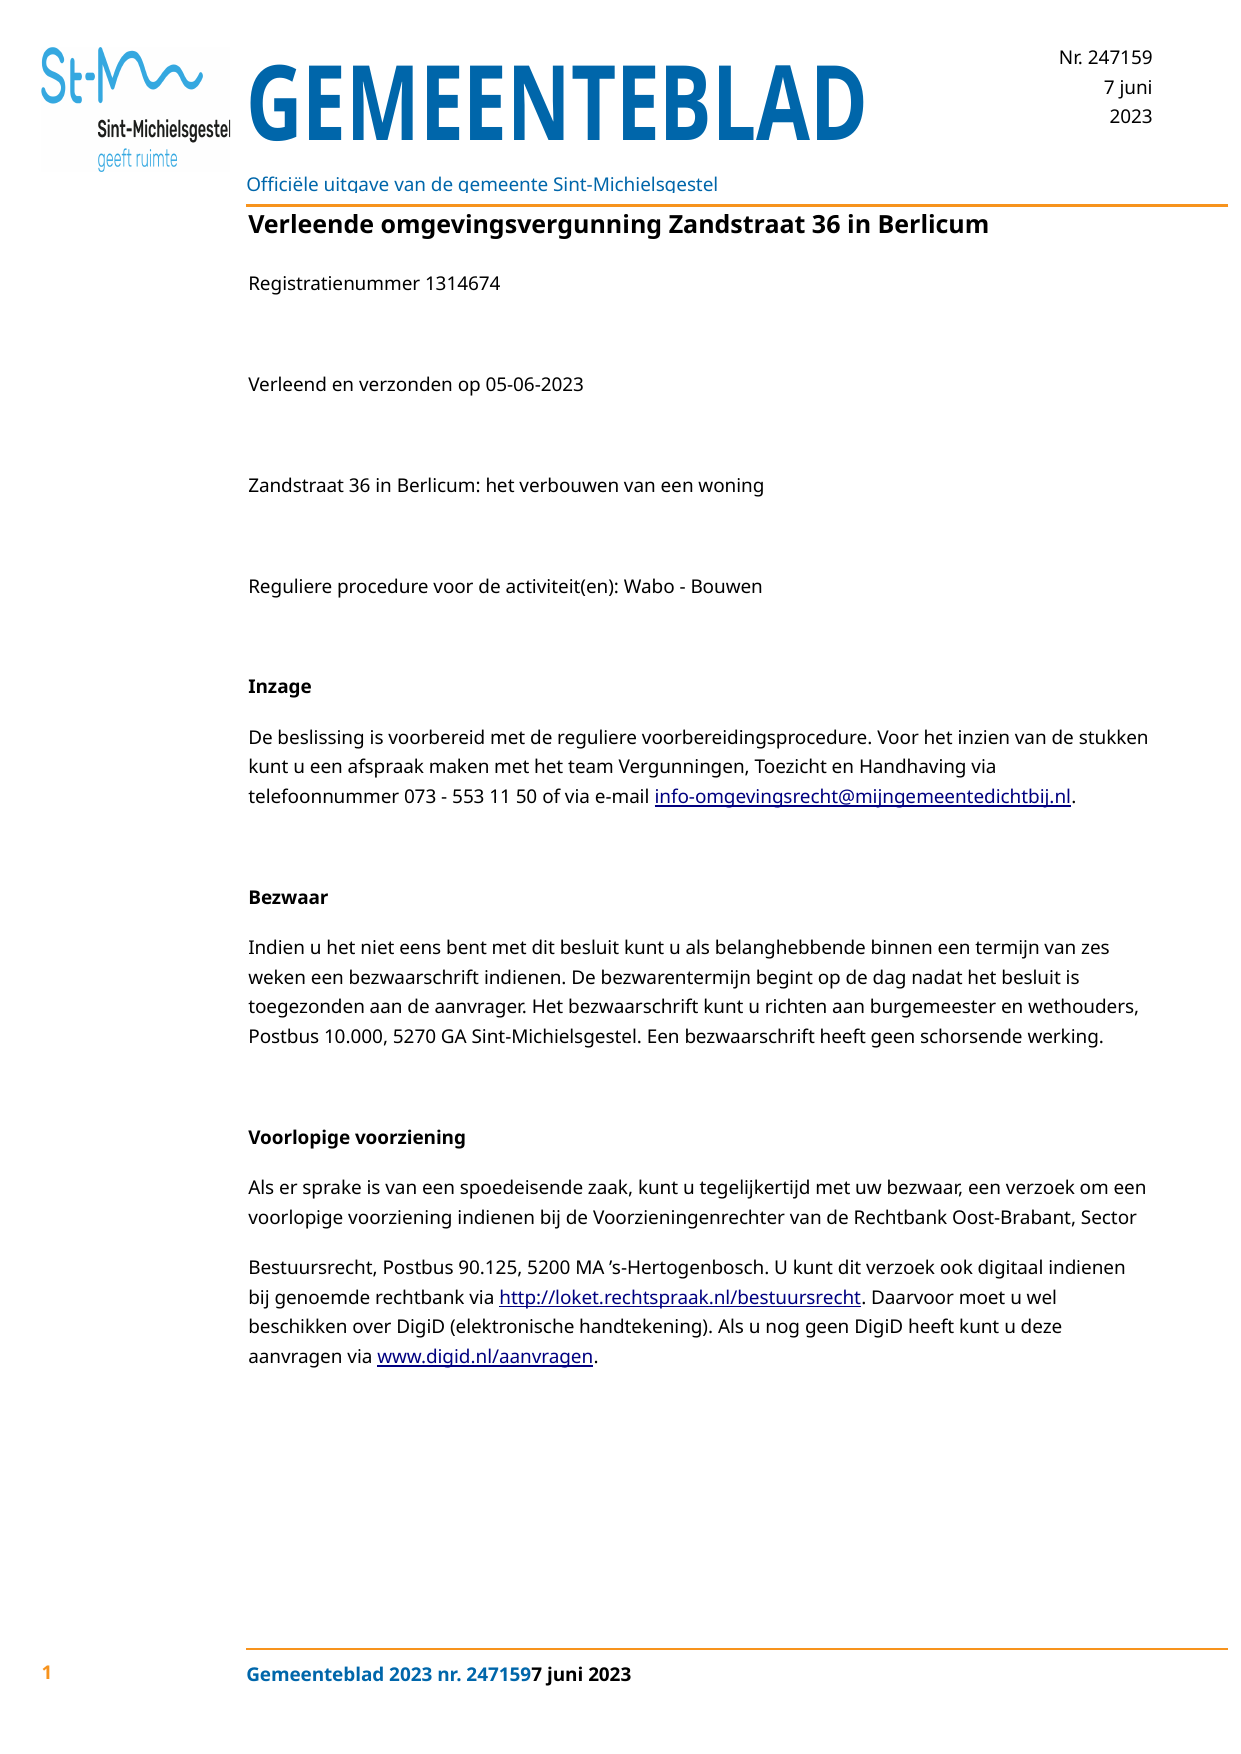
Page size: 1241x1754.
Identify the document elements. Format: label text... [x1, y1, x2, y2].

text Verleend en verzonden op 05-06-2023 [248, 371, 1152, 397]
text Verleende omgevingsvergunning Zandstraat 36 in Berlicum [248, 207, 1152, 241]
text Bezwaar [248, 884, 1152, 910]
text Reguliere procedure voor de activiteit(en): Wabo - Bouwen [248, 573, 1152, 598]
text Registratienummer 1314674 [248, 270, 1152, 296]
text De beslissing is voorbereid met de reguliere voorbereidingsprocedure. Voor het inzien van de stukken kunt u een afspraak maken met het team Vergunningen, Toezicht en Handhaving via telefoonnummer 073 - 553 11 50 of via e-mail info-omgevingsrecht@mijngemeentedichtbij.nl. [248, 724, 1152, 809]
text Zandstraat 36 in Berlicum: het verbouwen van een woning [248, 472, 1152, 498]
text Als er sprake is van een spoedeisende zaak, kunt u tegelijkertijd met uw bezwaar, een verzoek om een voorlopige voorziening indienen bij de Voorzieningenrechter van de Rechtbank Oost-Brabant, Sector [248, 1174, 1152, 1230]
text Indien u het niet eens bent met dit besluit kunt u als belanghebbende binnen een termijn van zes weken een bezwaarschrift indienen. De bezwarentermijn begint op de dag nadat het besluit is toegezonden aan de aanvrager. Het bezwaarschrift kunt u richten aan burgemeester en wethouders, Postbus 10.000, 5270 GA Sint-Michielsgestel. Een bezwaarschrift heeft geen schorsende werking. [248, 934, 1152, 1049]
text Voorlopige voorziening [248, 1124, 1152, 1150]
text Bestuursrecht, Postbus 90.125, 5200 MA ’s-Hertogenbosch. U kunt dit verzoek ook digitaal indienen bij genoemde rechtbank via http://loket.rechtspraak.nl/bestuursrecht. Daarvoor moet u wel beschikken over DigiD (elektronische handtekening). Als u nog geen DigiD heeft kunt u deze aanvragen via www.digid.nl/aanvragen. [248, 1254, 1152, 1369]
picture [41, 47, 231, 172]
text Inzage [248, 674, 1152, 699]
